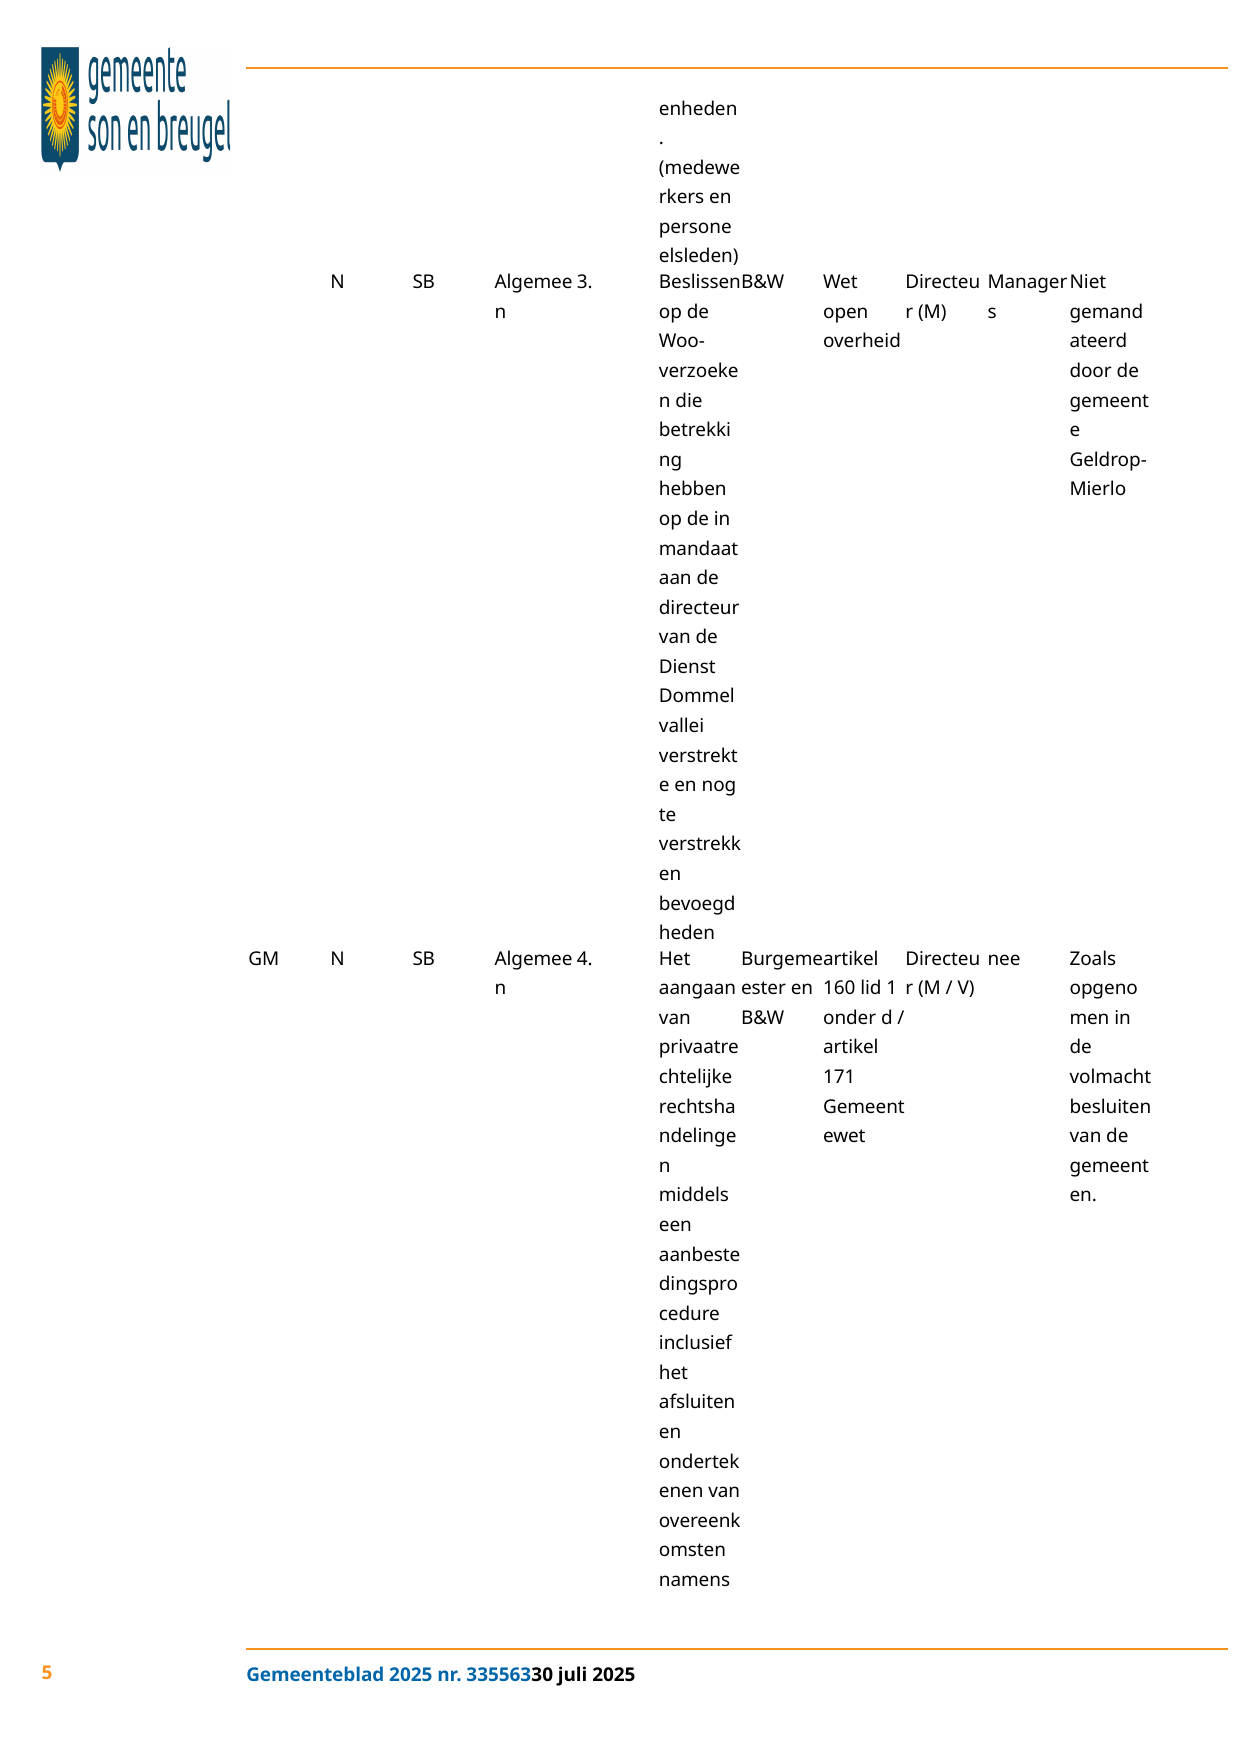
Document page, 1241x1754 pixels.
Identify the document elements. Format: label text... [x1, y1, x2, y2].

table_cell Directeur (M / V) [905, 945, 987, 1592]
table_cell B&W [741, 269, 823, 945]
table_cell [412, 95, 494, 268]
table_cell 3. [577, 269, 659, 945]
table_cell artikel 160 lid 1 onder d / artikel 171 Gemeentewet [823, 945, 905, 1592]
table_cell Het aangaan van privaatrechtelijke rechtshandelingen middels een aanbestedingsprocedure inclusief het afsluiten en ondertekenen van overeenkomsten namens [659, 945, 741, 1592]
table_cell [1069, 95, 1152, 268]
table_cell [987, 95, 1069, 268]
table_cell [577, 95, 659, 268]
table_cell Wet open overheid [823, 269, 905, 945]
table_cell N [330, 945, 412, 1592]
table_cell GM [248, 945, 330, 1592]
table_cell Managers [987, 269, 1069, 945]
table_cell 4. [577, 945, 659, 1592]
table_cell nee [987, 945, 1069, 1592]
table_cell [248, 95, 330, 268]
table_cell Zoals opgenomen in de volmachtbesluiten van de gemeenten. [1069, 945, 1152, 1592]
table_cell [741, 95, 823, 268]
table_cell [905, 95, 987, 268]
table_cell N [330, 269, 412, 945]
table_cell Beslissen op de Woo-verzoeken die betrekking hebben op de in mandaat aan de directeur van de Dienst Dommelvallei verstrekte en nog te verstrekken bevoegdheden [659, 269, 741, 945]
table_cell [823, 95, 905, 268]
table_cell Burgemeester en B&W [741, 945, 823, 1592]
table_cell enheden. (medewerkers en personeelsleden) [659, 95, 741, 268]
table_cell Niet gemandateerd door de gemeente Geldrop-Mierlo [1069, 269, 1152, 945]
table_cell Algemeen [494, 945, 577, 1592]
table_cell [330, 95, 412, 268]
picture [41, 47, 231, 172]
table_cell [248, 269, 330, 945]
table_cell [494, 95, 577, 268]
table_cell Algemeen [494, 269, 577, 945]
table_cell SB [412, 269, 494, 945]
table_cell SB [412, 945, 494, 1592]
table_cell Directeur (M) [905, 269, 987, 945]
